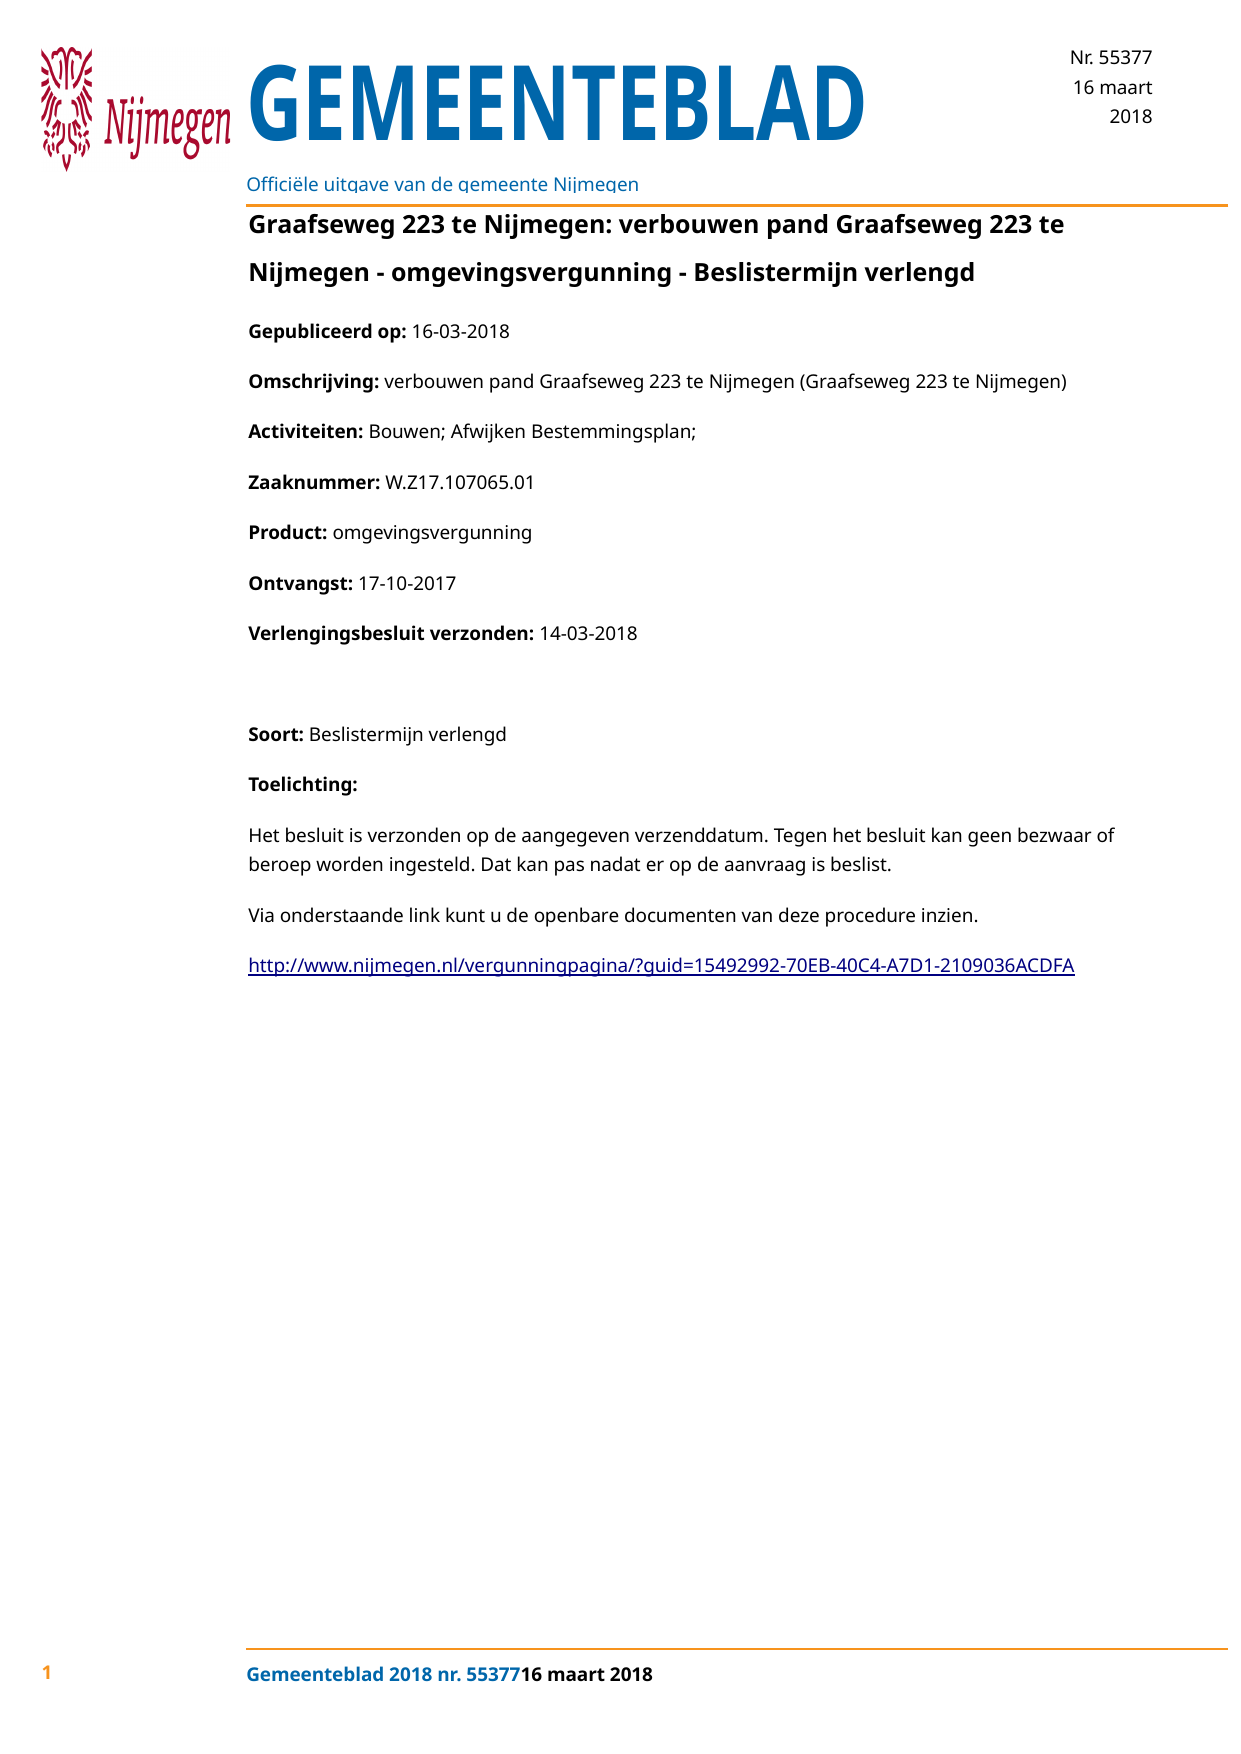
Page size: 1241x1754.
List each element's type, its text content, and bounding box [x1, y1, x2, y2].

text Activiteiten: Bouwen; Afwijken Bestemmingsplan; [248, 419, 1152, 444]
text Product: omgevingsvergunning [248, 519, 1152, 545]
picture [41, 47, 231, 172]
text Omschrijving: verbouwen pand Graafseweg 223 te Nijmegen (Graafseweg 223 te Nijmegen) [248, 368, 1152, 394]
text Het besluit is verzonden op de aangegeven verzenddatum. Tegen het besluit kan geen bezwaar of beroep worden ingesteld. Dat kan pas nadat er op de aanvraag is beslist. [248, 822, 1152, 877]
text Gepubliceerd op: 16-03-2018 [248, 318, 1152, 344]
text Via onderstaande link kunt u de openbare documenten van deze procedure inzien. [248, 902, 1152, 928]
text Soort: Beslistermijn verlengd [248, 721, 1152, 747]
text Ontvangst: 17-10-2017 [248, 570, 1152, 596]
text Zaaknummer: W.Z17.107065.01 [248, 469, 1152, 495]
text Verlengingsbesluit verzonden: 14-03-2018 [248, 620, 1152, 646]
text Graafseweg 223 te Nijmegen: verbouwen pand Graafseweg 223 te Nijmegen - omgevingsvergunning - Beslistermijn verlengd [248, 207, 1152, 288]
text Toelichting: [248, 772, 1152, 797]
text http://www.nijmegen.nl/vergunningpagina/?guid=15492992-70EB-40C4-A7D1-2109036ACDFA [248, 952, 1152, 978]
